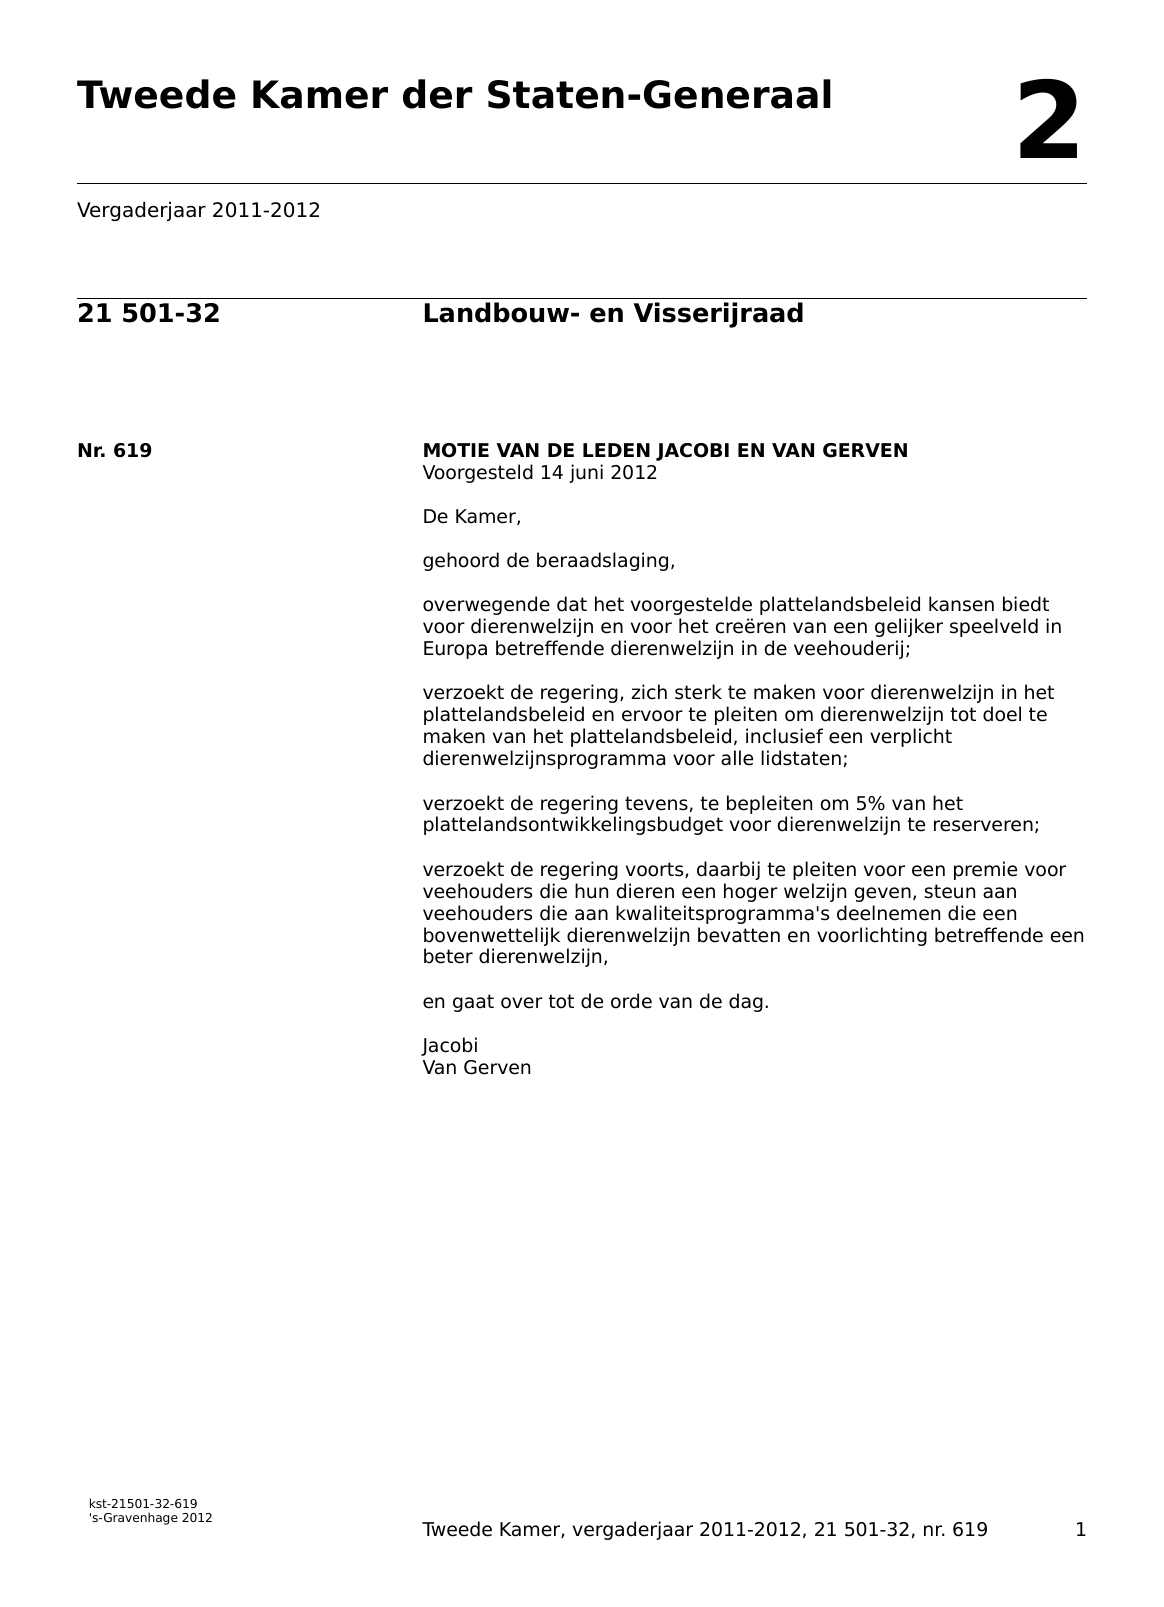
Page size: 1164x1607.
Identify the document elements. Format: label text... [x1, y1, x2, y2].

text gehoord de beraadslaging, [422, 550, 1087, 572]
table_header 2 [886, 59, 1087, 183]
text verzoekt de regering tevens, te bepleiten om 5% van het plattelandsontwikkelingsbudget voor dierenwelzijn te reserveren; [422, 792, 1087, 836]
text kst-21501-32-619 [88, 1497, 323, 1511]
table_cell Vergaderjaar 2011-2012 [77, 184, 1087, 298]
text en gaat over tot de orde van de dag. [422, 991, 1087, 1013]
subtitle Nr. 619 MOTIE VAN DE LEDEN JACOBI EN VAN GERVEN [77, 440, 1087, 462]
text Voorgesteld 14 juni 2012 [422, 462, 1087, 484]
text 's-Gravenhage 2012 [88, 1511, 323, 1525]
text Jacobi [422, 1035, 1087, 1057]
text Van Gerven [422, 1057, 1087, 1079]
text verzoekt de regering voorts, daarbij te pleiten voor een premie voor veehouders die hun dieren een hoger welzijn geven, steun aan veehouders die aan kwaliteitsprogramma's deelnemen die een bovenwettelijk dierenwelzijn bevatten en voorlichting betreffende een beter dierenwelzijn, [422, 858, 1087, 968]
text overwegende dat het voorgestelde plattelandsbeleid kansen biedt voor dierenwelzijn en voor het creëren van een gelijker speelveld in Europa betreffende dierenwelzijn in de veehouderij; [422, 594, 1087, 660]
table_header Tweede Kamer der Staten-Generaal [77, 59, 886, 183]
text verzoekt de regering, zich sterk te maken voor dierenwelzijn in het plattelandsbeleid en ervoor te pleiten om dierenwelzijn tot doel te maken van het plattelandsbeleid, inclusief een verplicht dierenwelzijnsprogramma voor alle lidstaten; [422, 682, 1087, 770]
subtitle 21 501-32 Landbouw- en Visserijraad [77, 299, 1087, 329]
text De Kamer, [422, 506, 1087, 528]
